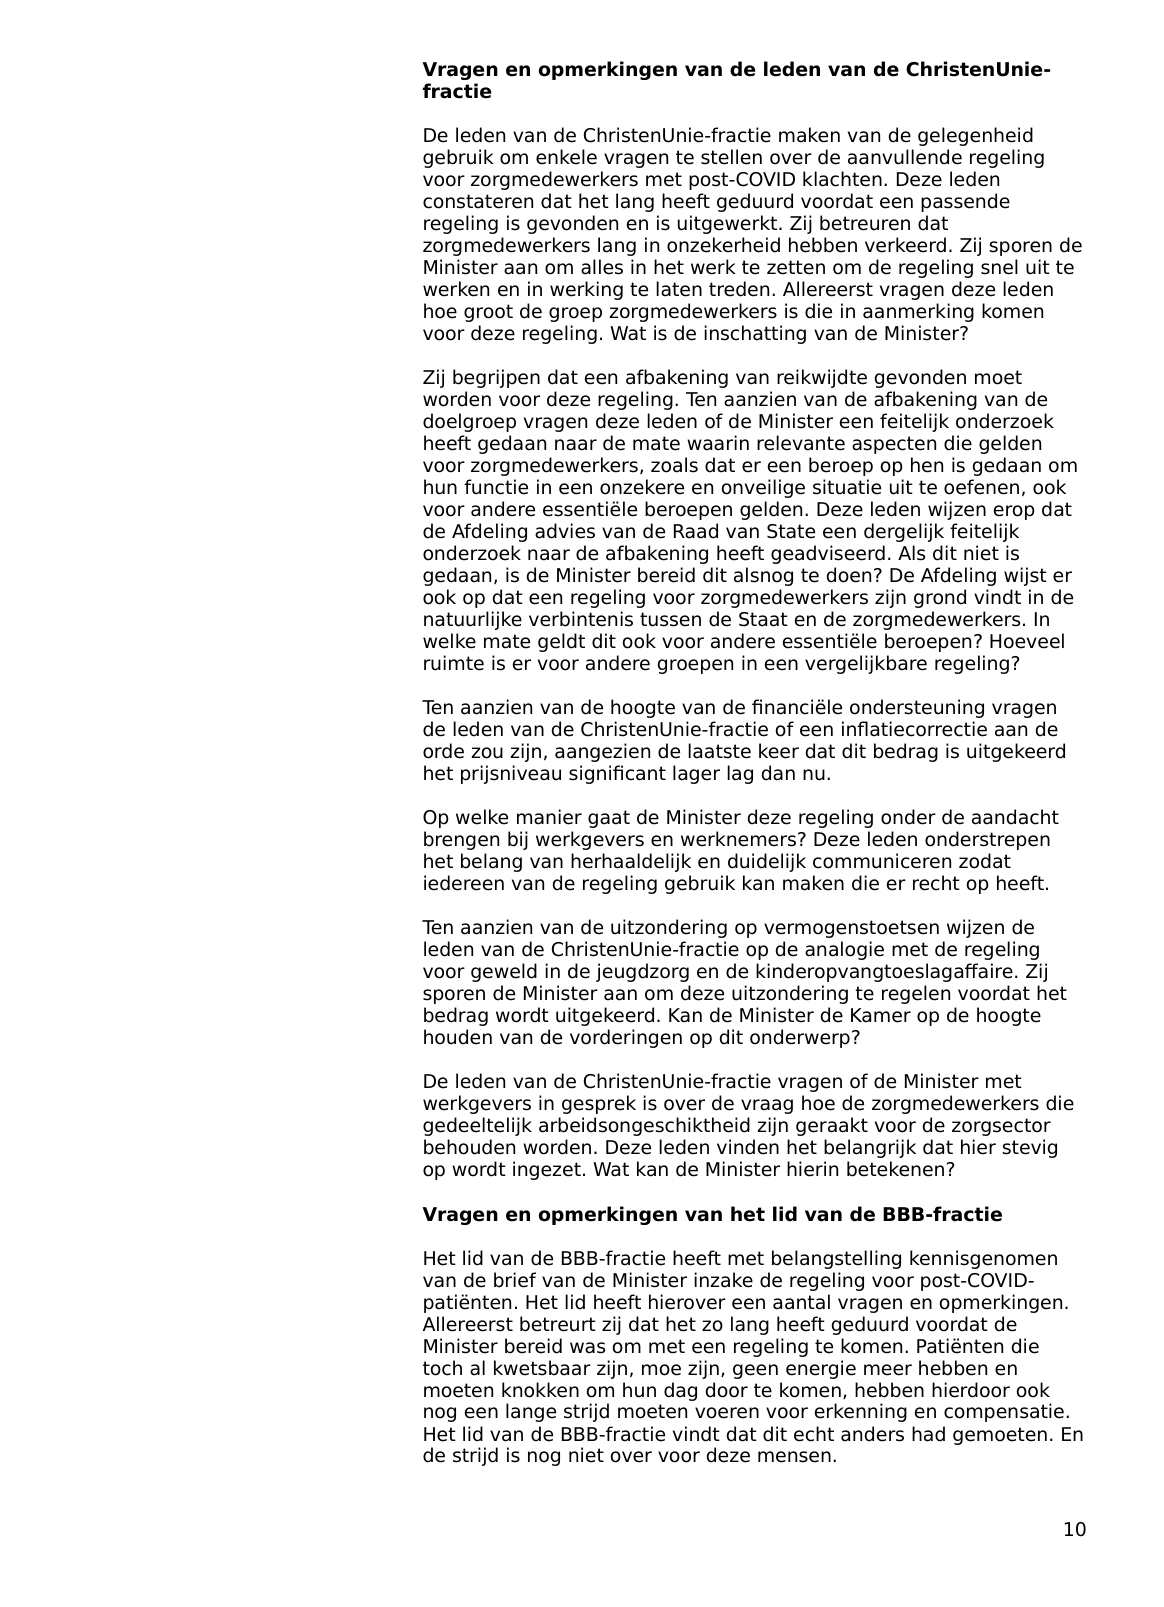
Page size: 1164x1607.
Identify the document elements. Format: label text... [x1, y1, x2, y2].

text De leden van de ChristenUnie-fractie maken van de gelegenheid gebruik om enkele vragen te stellen over de aanvullende regeling voor zorgmedewerkers met post-COVID klachten. Deze leden constateren dat het lang heeft geduurd voordat een passende regeling is gevonden en is uitgewerkt. Zij betreuren dat zorgmedewerkers lang in onzekerheid hebben verkeerd. Zij sporen de Minister aan om alles in het werk te zetten om de regeling snel uit te werken en in werking te laten treden. Allereerst vragen deze leden hoe groot de groep zorgmedewerkers is die in aanmerking komen voor deze regeling. Wat is de inschatting van de Minister? [422, 125, 1087, 345]
subtitle Vragen en opmerkingen van het lid van de BBB-fractie [422, 1203, 1087, 1225]
text Zij begrijpen dat een afbakening van reikwijdte gevonden moet worden voor deze regeling. Ten aanzien van de afbakening van de doelgroep vragen deze leden of de Minister een feitelijk onderzoek heeft gedaan naar de mate waarin relevante aspecten die gelden voor zorgmedewerkers, zoals dat er een beroep op hen is gedaan om hun functie in een onzekere en onveilige situatie uit te oefenen, ook voor andere essentiële beroepen gelden. Deze leden wijzen erop dat de Afdeling advies van de Raad van State een dergelijk feitelijk onderzoek naar de afbakening heeft geadviseerd. Als dit niet is gedaan, is de Minister bereid dit alsnog te doen? De Afdeling wijst er ook op dat een regeling voor zorgmedewerkers zijn grond vindt in de natuurlijke verbintenis tussen de Staat en de zorgmedewerkers. In welke mate geldt dit ook voor andere essentiële beroepen? Hoeveel ruimte is er voor andere groepen in een vergelijkbare regeling? [422, 367, 1087, 675]
text Op welke manier gaat de Minister deze regeling onder de aandacht brengen bij werkgevers en werknemers? Deze leden onderstrepen het belang van herhaaldelijk en duidelijk communiceren zodat iedereen van de regeling gebruik kan maken die er recht op heeft. [422, 807, 1087, 895]
text De leden van de ChristenUnie-fractie vragen of de Minister met werkgevers in gesprek is over de vraag hoe de zorgmedewerkers die gedeeltelijk arbeidsongeschiktheid zijn geraakt voor de zorgsector behouden worden. Deze leden vinden het belangrijk dat hier stevig op wordt ingezet. Wat kan de Minister hierin betekenen? [422, 1071, 1087, 1181]
text Het lid van de BBB-fractie heeft met belangstelling kennisgenomen van de brief van de Minister inzake de regeling voor post-COVID-patiënten. Het lid heeft hierover een aantal vragen en opmerkingen. Allereerst betreurt zij dat het zo lang heeft geduurd voordat de Minister bereid was om met een regeling te komen. Patiënten die toch al kwetsbaar zijn, moe zijn, geen energie meer hebben en moeten knokken om hun dag door te komen, hebben hierdoor ook nog een lange strijd moeten voeren voor erkenning en compensatie. Het lid van de BBB-fractie vindt dat dit echt anders had gemoeten. En de strijd is nog niet over voor deze mensen. [422, 1248, 1087, 1467]
text Ten aanzien van de hoogte van de financiële ondersteuning vragen de leden van de ChristenUnie-fractie of een inflatiecorrectie aan de orde zou zijn, aangezien de laatste keer dat dit bedrag is uitgekeerd het prijsniveau significant lager lag dan nu. [422, 697, 1087, 785]
text Ten aanzien van de uitzondering op vermogenstoetsen wijzen de leden van de ChristenUnie-fractie op de analogie met de regeling voor geweld in de jeugdzorg en de kinderopvangtoeslagaffaire. Zij sporen de Minister aan om deze uitzondering te regelen voordat het bedrag wordt uitgekeerd. Kan de Minister de Kamer op de hoogte houden van de vorderingen op dit onderwerp? [422, 917, 1087, 1049]
subtitle Vragen en opmerkingen van de leden van de ChristenUnie-fractie [422, 59, 1087, 103]
